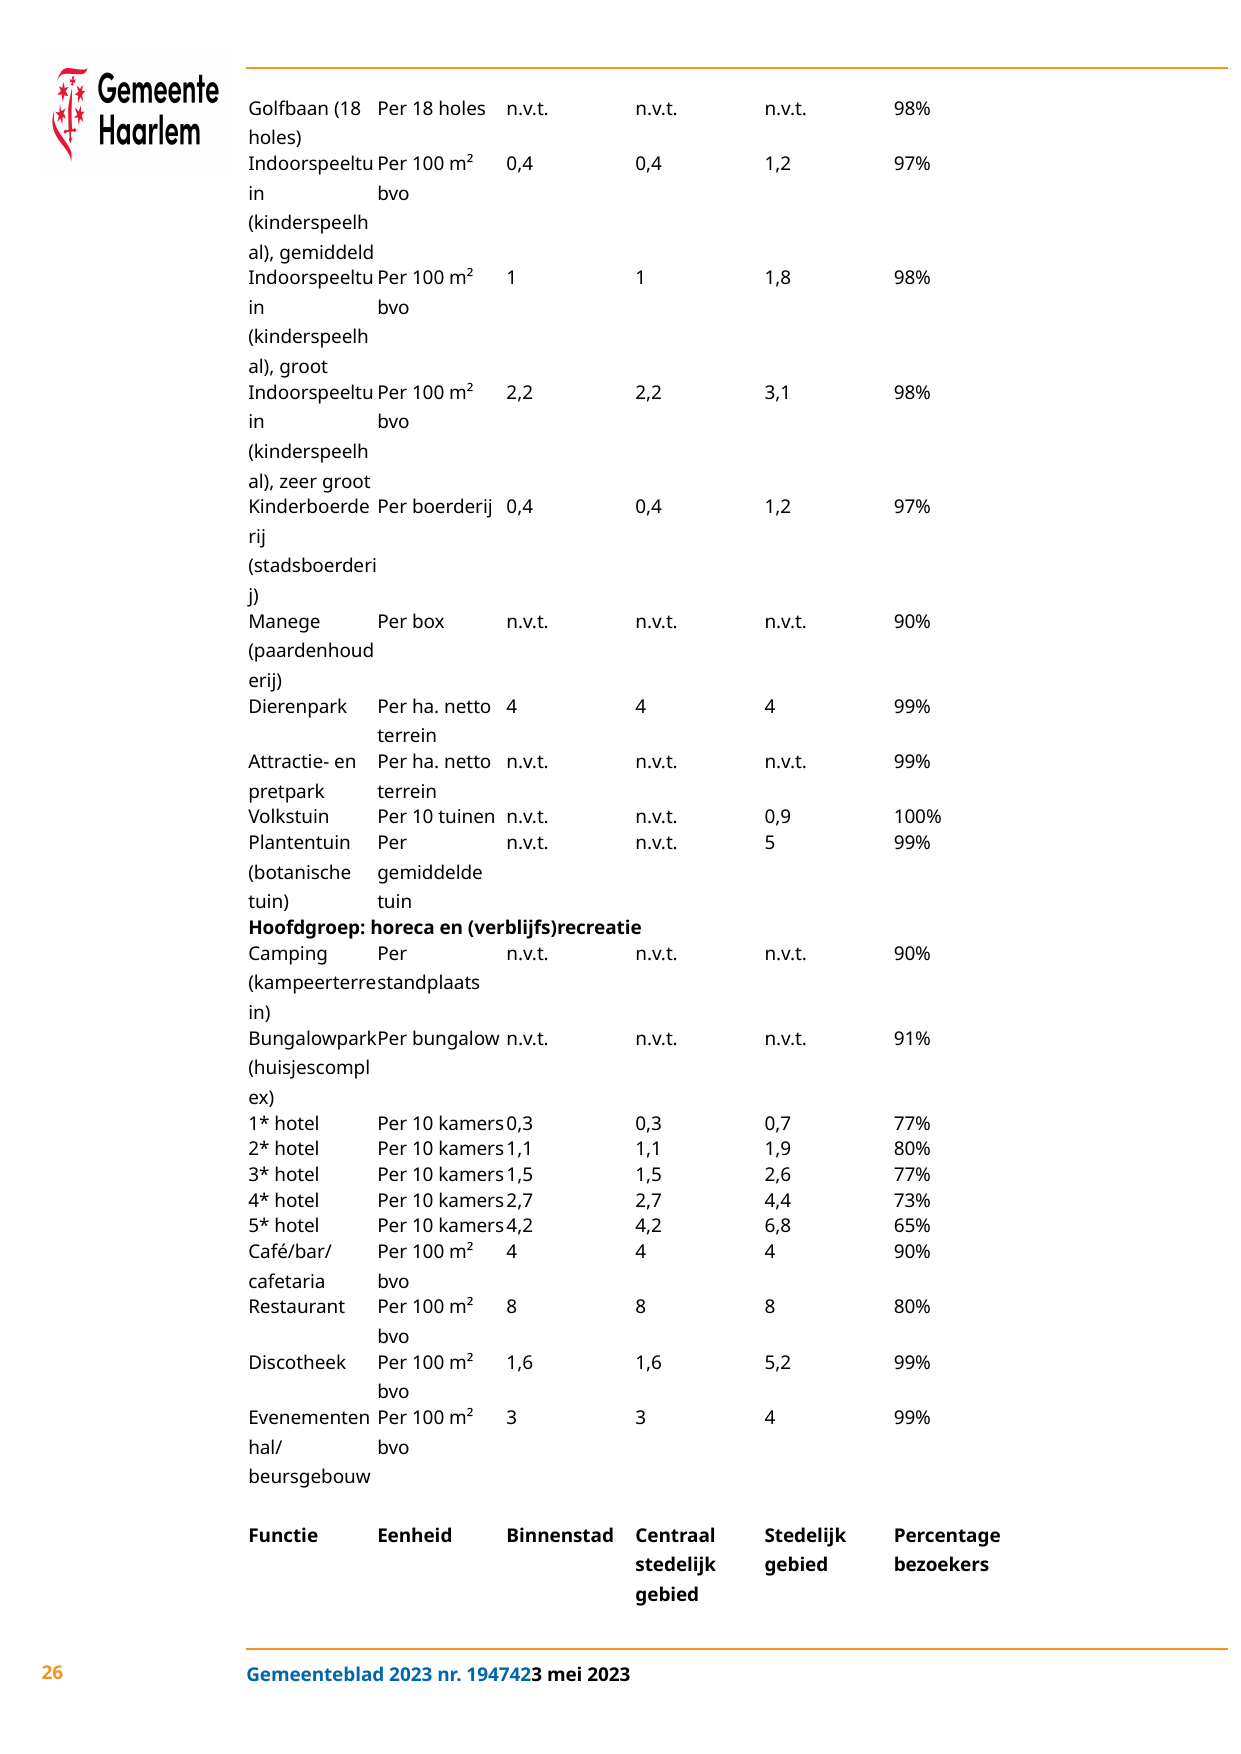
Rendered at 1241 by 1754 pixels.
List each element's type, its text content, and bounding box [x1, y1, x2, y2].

table_cell 1* hotel [248, 1110, 377, 1135]
table_cell Per 100 m² bvo [377, 1404, 506, 1489]
table_cell 3* hotel [248, 1161, 377, 1187]
table_cell 1,2 [764, 150, 893, 264]
table_cell Per 100 m² bvo [377, 150, 506, 264]
table_cell Volkstuin [248, 804, 377, 829]
table_cell n.v.t. [506, 748, 635, 803]
table_cell n.v.t. [506, 940, 635, 1025]
table_cell 0,9 [764, 804, 893, 829]
table_cell Café/bar/cafetaria [248, 1238, 377, 1294]
table_cell 80% [894, 1135, 1022, 1161]
table_cell 2,7 [635, 1187, 764, 1213]
table_cell 0,4 [506, 494, 635, 608]
table_cell 0,4 [635, 494, 764, 608]
table_cell Per 18 holes [377, 95, 506, 150]
table_cell n.v.t. [635, 1025, 764, 1110]
table_cell 4,2 [506, 1213, 635, 1238]
table_cell 99% [894, 1404, 1022, 1489]
table_cell 90% [894, 608, 1022, 693]
table_cell n.v.t. [635, 748, 764, 803]
table_cell 6,8 [764, 1213, 893, 1238]
table_cell Per ha. netto terrein [377, 693, 506, 748]
table_cell 1,1 [635, 1135, 764, 1161]
table_cell 99% [894, 1349, 1022, 1404]
table_cell 97% [894, 150, 1022, 264]
table_cell Restaurant [248, 1294, 377, 1349]
picture [41, 47, 231, 172]
table_cell 8 [635, 1294, 764, 1349]
table_cell 1,6 [506, 1349, 635, 1404]
table_cell n.v.t. [506, 608, 635, 693]
table_header Centraal stedelijk gebied [635, 1522, 764, 1607]
table_cell n.v.t. [506, 1025, 635, 1110]
table_cell 5* hotel [248, 1213, 377, 1238]
table_cell Indoorspeeltuin (kinderspeelhal), groot [248, 265, 377, 379]
table_cell 4 [764, 1404, 893, 1489]
table_cell Per 10 tuinen [377, 804, 506, 829]
table_cell n.v.t. [764, 608, 893, 693]
table_header Percentage bezoekers [894, 1522, 1022, 1607]
table_header Stedelijk gebied [764, 1522, 893, 1607]
table_cell Per gemiddelde tuin [377, 829, 506, 914]
table_cell Attractie- en pretpark [248, 748, 377, 803]
table_cell 90% [894, 940, 1022, 1025]
table_cell n.v.t. [635, 95, 764, 150]
table_cell 3 [506, 1404, 635, 1489]
table_cell 8 [506, 1294, 635, 1349]
table_cell 0,7 [764, 1110, 893, 1135]
table_cell Per 100 m² bvo [377, 1238, 506, 1294]
table_cell Bungalowpark (huisjescomplex) [248, 1025, 377, 1110]
table_cell 5,2 [764, 1349, 893, 1404]
table_cell 1,6 [635, 1349, 764, 1404]
table_cell 1,2 [764, 494, 893, 608]
table_cell 4 [506, 1238, 635, 1294]
table_cell Evenementenhal/beursgebouw [248, 1404, 377, 1489]
table_header Eenheid [377, 1522, 506, 1607]
table_cell Per 10 kamers [377, 1135, 506, 1161]
table_cell n.v.t. [764, 940, 893, 1025]
table_cell 1 [635, 265, 764, 379]
table_cell 4,2 [635, 1213, 764, 1238]
table_cell 97% [894, 494, 1022, 608]
table_cell 0,4 [506, 150, 635, 264]
table_cell 4* hotel [248, 1187, 377, 1213]
table_cell Per boerderij [377, 494, 506, 608]
table_cell 77% [894, 1161, 1022, 1187]
table_cell 98% [894, 95, 1022, 150]
table_cell 98% [894, 265, 1022, 379]
table_cell 99% [894, 693, 1022, 748]
table_cell 4 [764, 1238, 893, 1294]
table_cell 2,2 [506, 379, 635, 493]
table_header Binnenstad [506, 1522, 635, 1607]
table_cell 1,5 [635, 1161, 764, 1187]
table_cell 77% [894, 1110, 1022, 1135]
table_cell 80% [894, 1294, 1022, 1349]
table_cell 4,4 [764, 1187, 893, 1213]
table_cell Per 100 m² bvo [377, 1349, 506, 1404]
table_cell 2* hotel [248, 1135, 377, 1161]
table_cell 1,9 [764, 1135, 893, 1161]
table_cell Golfbaan (18 holes) [248, 95, 377, 150]
table_cell Per 10 kamers [377, 1161, 506, 1187]
table_cell n.v.t. [506, 804, 635, 829]
table_cell n.v.t. [764, 748, 893, 803]
table_cell Dierenpark [248, 693, 377, 748]
table_cell Per 10 kamers [377, 1213, 506, 1238]
table_cell 2,6 [764, 1161, 893, 1187]
table_cell 90% [894, 1238, 1022, 1294]
table_cell 3 [635, 1404, 764, 1489]
table_cell Per 10 kamers [377, 1187, 506, 1213]
table_cell n.v.t. [764, 1025, 893, 1110]
table_cell n.v.t. [635, 804, 764, 829]
table_cell Hoofdgroep: horeca en (verblijfs)recreatie [248, 914, 1022, 940]
table_cell Manege (paardenhouderij) [248, 608, 377, 693]
table_cell 0,4 [635, 150, 764, 264]
table_cell 1,8 [764, 265, 893, 379]
table_cell Per box [377, 608, 506, 693]
table_cell n.v.t. [635, 608, 764, 693]
table_cell Per 100 m² bvo [377, 265, 506, 379]
table_cell 1,5 [506, 1161, 635, 1187]
table_cell 91% [894, 1025, 1022, 1110]
table_cell n.v.t. [506, 829, 635, 914]
table_cell 1,1 [506, 1135, 635, 1161]
table_cell 4 [635, 693, 764, 748]
table_cell 4 [764, 693, 893, 748]
table_cell Indoorspeeltuin (kinderspeelhal), gemiddeld [248, 150, 377, 264]
table_cell 4 [635, 1238, 764, 1294]
table_header Functie [248, 1522, 377, 1607]
table_cell Per 100 m² bvo [377, 379, 506, 493]
table_cell Kinderboerderij (stadsboerderij) [248, 494, 377, 608]
table_cell 0,3 [635, 1110, 764, 1135]
table_cell 99% [894, 748, 1022, 803]
table_cell 8 [764, 1294, 893, 1349]
table_cell 2,7 [506, 1187, 635, 1213]
table_cell 99% [894, 829, 1022, 914]
table_cell 0,3 [506, 1110, 635, 1135]
table_cell 1 [506, 265, 635, 379]
table_cell Per bungalow [377, 1025, 506, 1110]
table_cell n.v.t. [635, 940, 764, 1025]
table_cell 3,1 [764, 379, 893, 493]
table_cell Plantentuin (botanische tuin) [248, 829, 377, 914]
table_cell n.v.t. [506, 95, 635, 150]
table_cell n.v.t. [764, 95, 893, 150]
table_cell Per 10 kamers [377, 1110, 506, 1135]
table_cell Discotheek [248, 1349, 377, 1404]
table_cell Camping (kampeerterrein) [248, 940, 377, 1025]
table_cell n.v.t. [635, 829, 764, 914]
table_cell 5 [764, 829, 893, 914]
table_cell 65% [894, 1213, 1022, 1238]
table_cell 98% [894, 379, 1022, 493]
table_cell Per 100 m² bvo [377, 1294, 506, 1349]
table_cell Indoorspeeltuin (kinderspeelhal), zeer groot [248, 379, 377, 493]
table_cell 2,2 [635, 379, 764, 493]
table_cell Per ha. netto terrein [377, 748, 506, 803]
table_cell Per standplaats [377, 940, 506, 1025]
table_cell 4 [506, 693, 635, 748]
table_cell 100% [894, 804, 1022, 829]
table_cell 73% [894, 1187, 1022, 1213]
